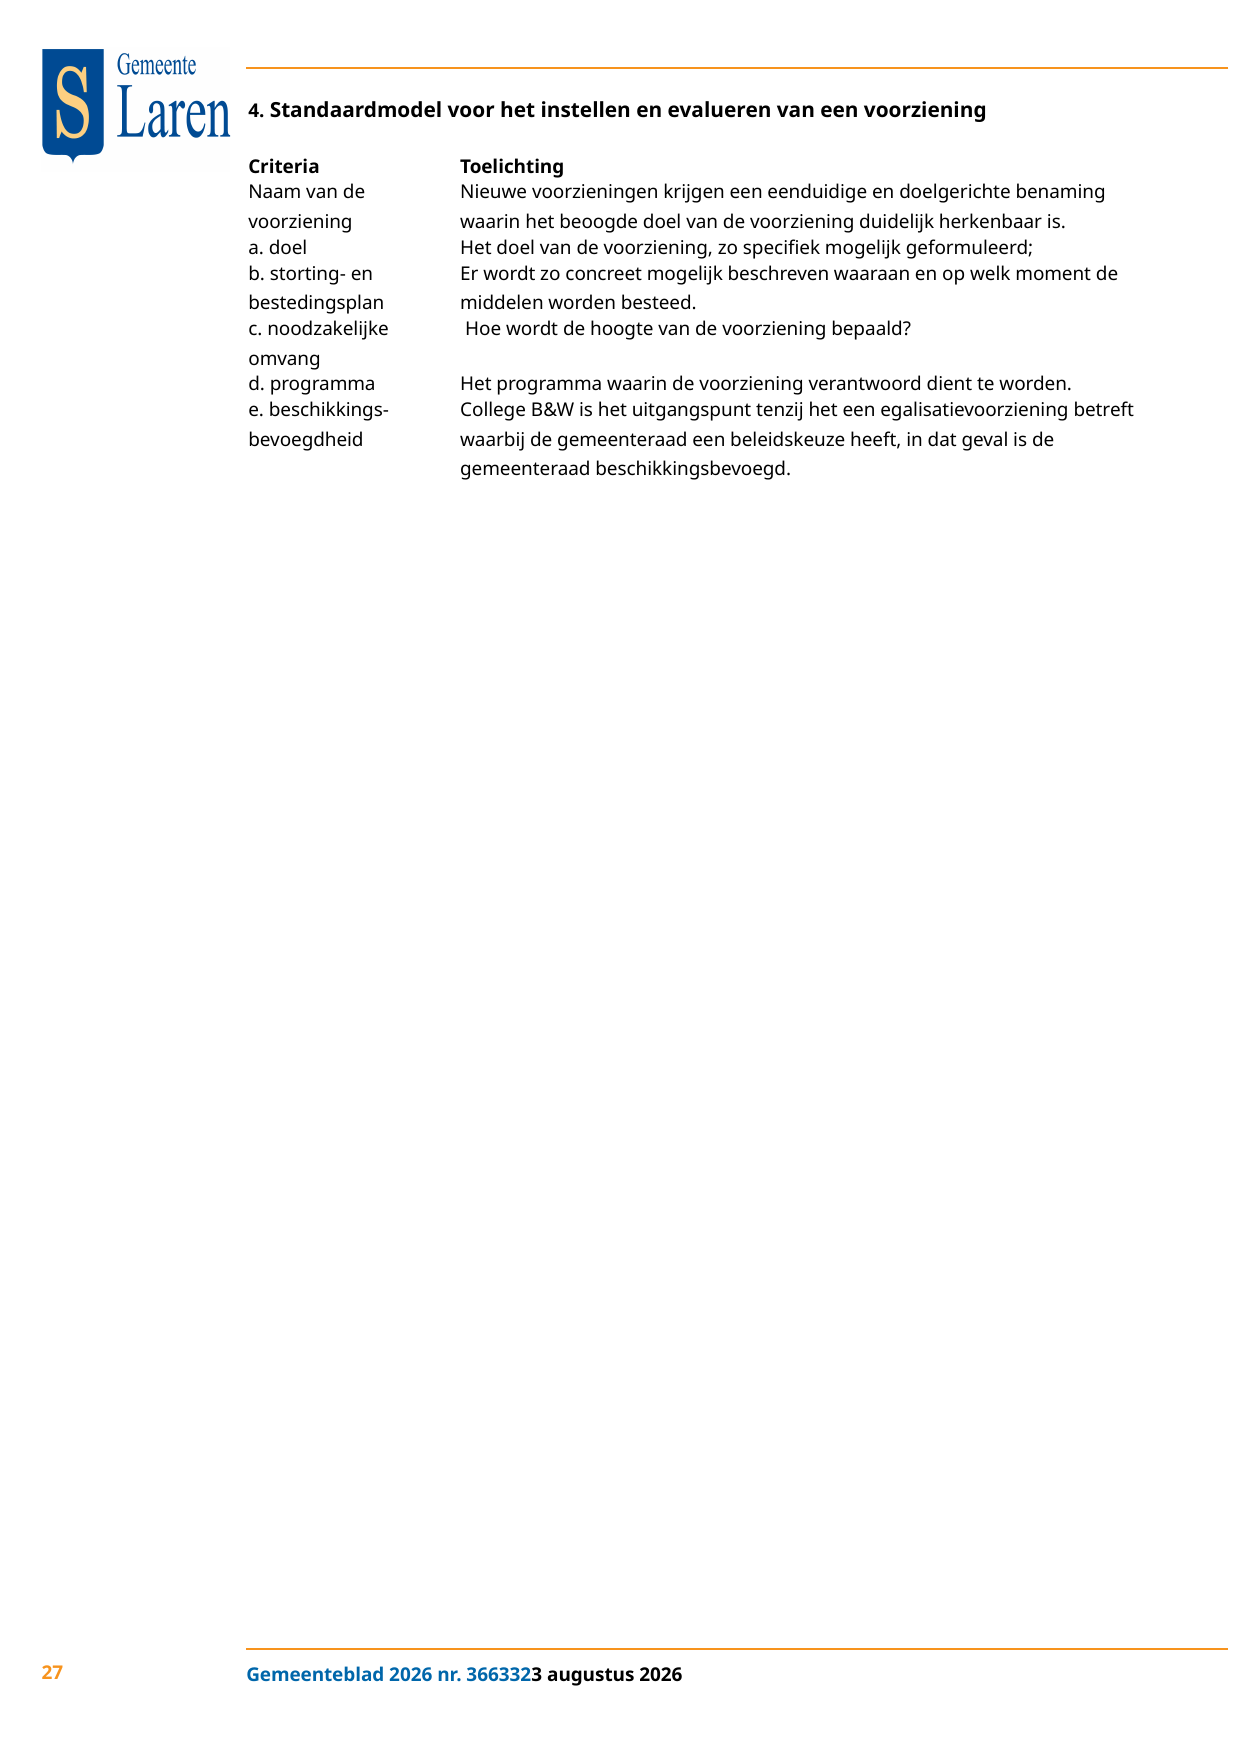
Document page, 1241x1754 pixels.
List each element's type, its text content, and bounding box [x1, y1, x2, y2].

table_cell d. programma [248, 370, 460, 396]
table_cell b. storting- en bestedingsplan [248, 260, 460, 315]
table_cell Hoe wordt de hoogte van de voorziening bepaald? [460, 315, 1152, 370]
picture [41, 47, 231, 172]
table_cell College B&W is het uitgangspunt tenzij het een egalisatievoorziening betreft waarbij de gemeenteraad een beleidskeuze heeft, in dat geval is de gemeenteraad beschikkingsbevoegd. [460, 396, 1152, 481]
table_cell e. beschikkings-bevoegdheid [248, 396, 460, 481]
table_cell Naam van de voorziening [248, 179, 460, 234]
table_cell Het doel van de voorziening, zo specifiek mogelijk geformuleerd; [460, 234, 1152, 260]
table_header Criteria [248, 153, 460, 179]
table_header Toelichting [460, 153, 1152, 179]
text 4. Standaardmodel voor het instellen en evalueren van een voorziening [248, 95, 1152, 123]
table_cell Nieuwe voorzieningen krijgen een eenduidige en doelgerichte benaming waarin het beoogde doel van de voorziening duidelijk herkenbaar is. [460, 179, 1152, 234]
table_cell Er wordt zo concreet mogelijk beschreven waaraan en op welk moment de middelen worden besteed. [460, 260, 1152, 315]
table_cell c. noodzakelijke omvang [248, 315, 460, 370]
table_cell Het programma waarin de voorziening verantwoord dient te worden. [460, 370, 1152, 396]
table_cell a. doel [248, 234, 460, 260]
